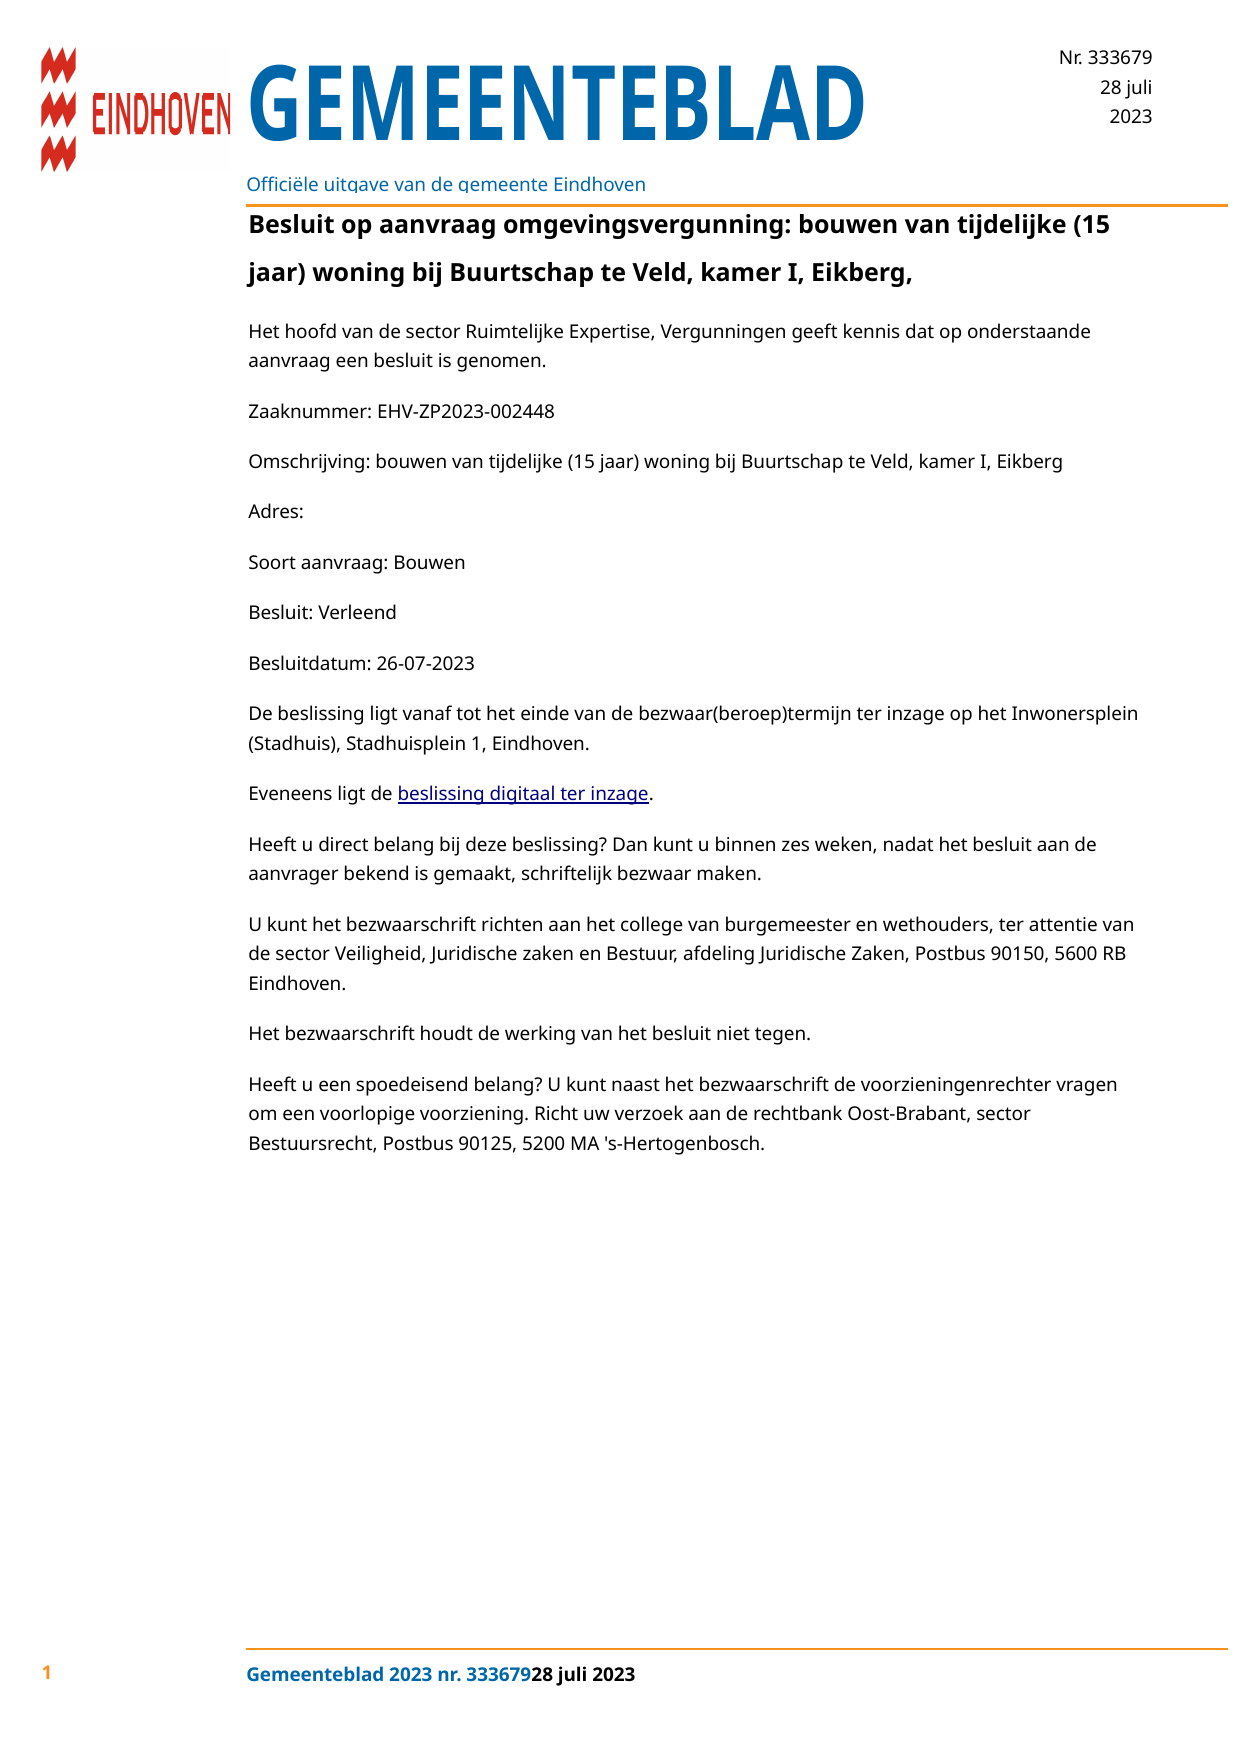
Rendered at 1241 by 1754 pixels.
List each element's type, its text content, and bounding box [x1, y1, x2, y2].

text Soort aanvraag: Bouwen [248, 549, 1152, 575]
text Het bezwaarschrift houdt de werking van het besluit niet tegen. [248, 1020, 1152, 1046]
text Heeft u een spoedeisend belang? U kunt naast het bezwaarschrift de voorzieningenrechter vragen om een voorlopige voorziening. Richt uw verzoek aan de rechtbank Oost-Brabant, sector Bestuursrecht, Postbus 90125, 5200 MA 's-Hertogenbosch. [248, 1071, 1152, 1156]
text Zaaknummer: EHV-ZP2023-002448 [248, 398, 1152, 424]
text Heeft u direct belang bij deze beslissing? Dan kunt u binnen zes weken, nadat het besluit aan de aanvrager bekend is gemaakt, schriftelijk bezwaar maken. [248, 831, 1152, 886]
text Adres: [248, 499, 1152, 524]
text Besluitdatum: 26-07-2023 [248, 650, 1152, 676]
text Eveneens ligt de beslissing digitaal ter inzage. [248, 780, 1152, 806]
text Omschrijving: bouwen van tijdelijke (15 jaar) woning bij Buurtscha­p te Veld, kamer I, Eikberg [248, 448, 1152, 474]
text De beslissing ligt vanaf tot het einde van de bezwaar(beroep)termijn ter inzage op het Inwonersplein (Stadhuis), Stadhuisplein 1, Eindhoven. [248, 700, 1152, 756]
text Besluit op aanvraag omgevingsvergunning: bouwen van tijdelijke (15 jaar) woning bij Buurtscha­p te Veld, kamer I, Eikberg, [248, 207, 1152, 288]
text U kunt het bezwaarschrift richten aan het college van burgemeester en wethouders, ter attentie van de sector Veiligheid, Juridische zaken en Bestuur, afdeling Juridische Zaken, Postbus 90150, 5600 RB Eindhoven. [248, 911, 1152, 996]
text Besluit: Verleend [248, 599, 1152, 625]
picture [41, 47, 231, 172]
text Het hoofd van de sector Ruimtelijke Expertise, Vergunningen geeft kennis dat op onderstaande aanvraag een besluit is genomen. [248, 318, 1152, 373]
